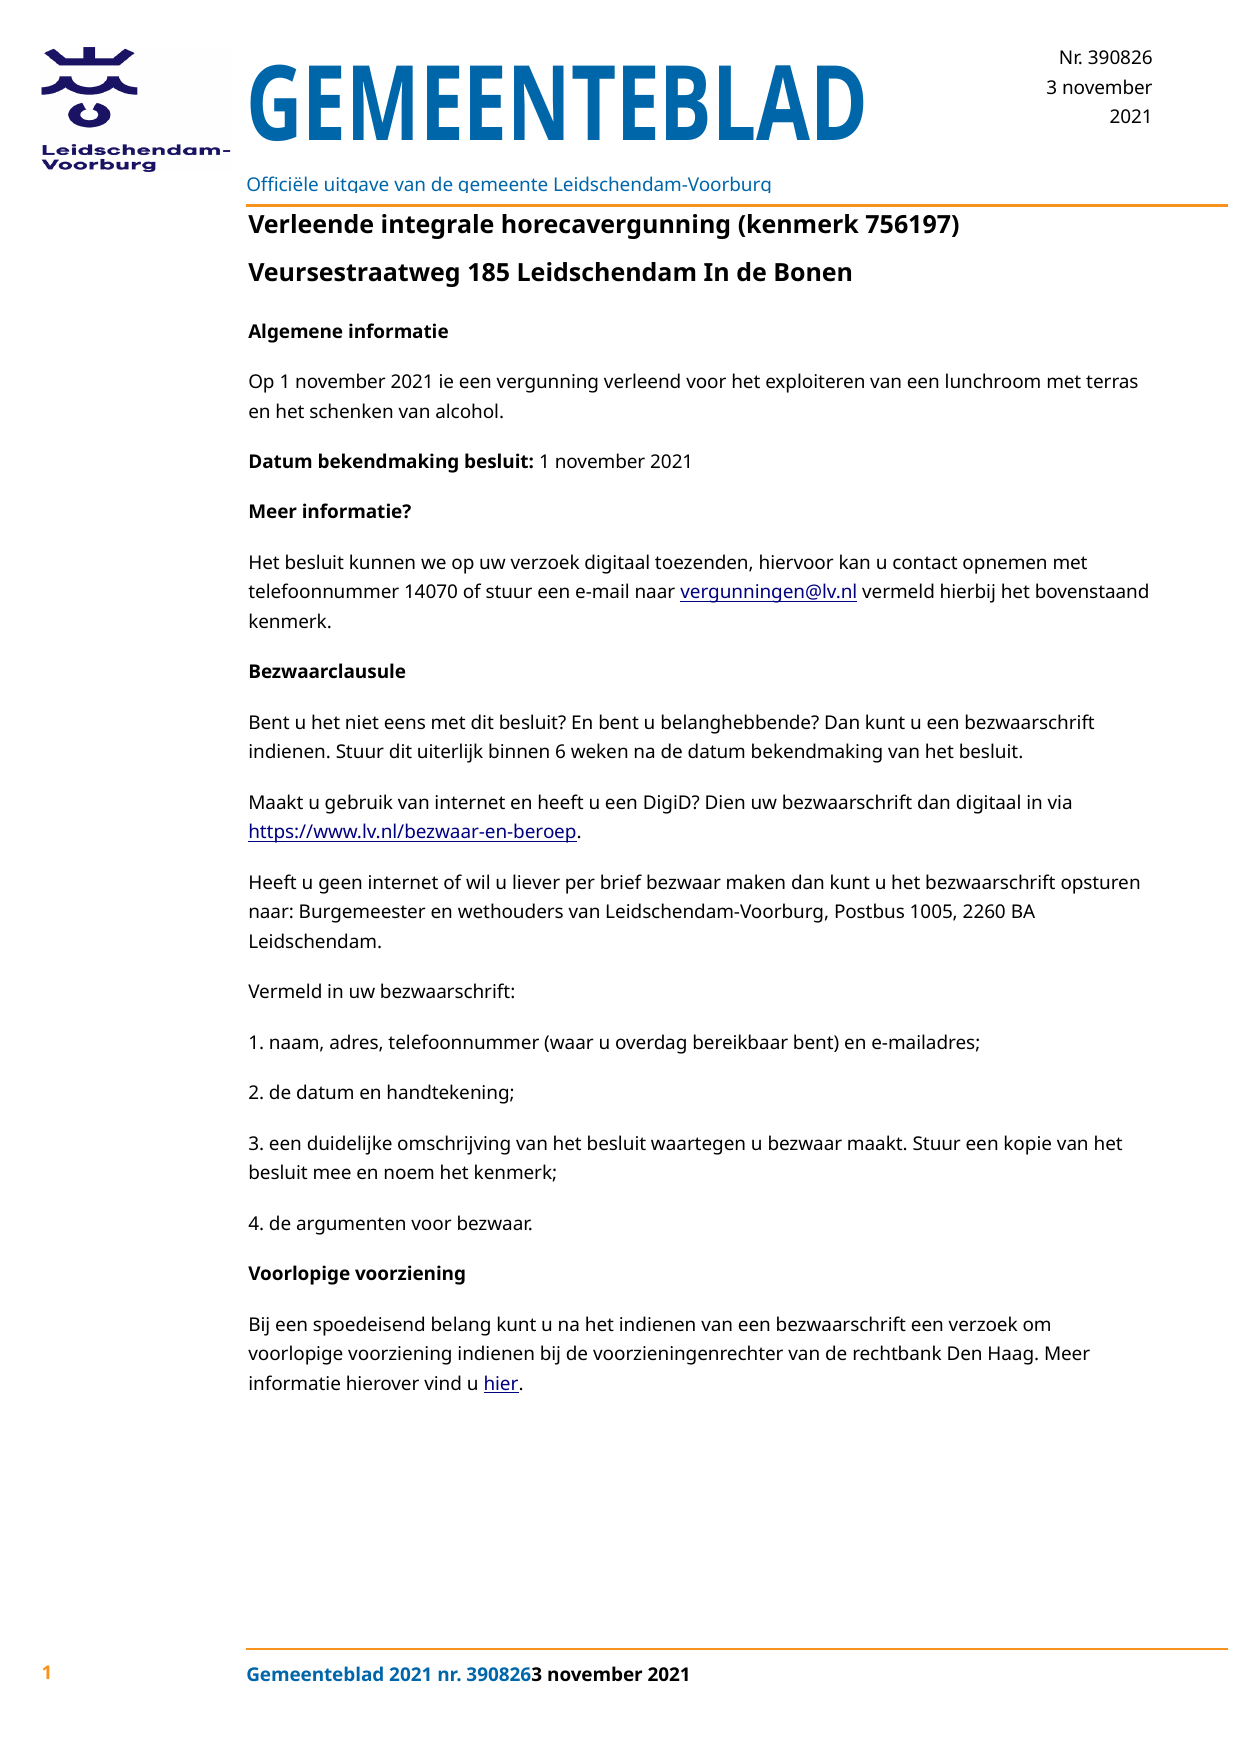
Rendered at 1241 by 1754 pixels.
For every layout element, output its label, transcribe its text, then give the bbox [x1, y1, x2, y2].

text Datum bekendmaking besluit: 1 november 2021 [248, 448, 1152, 474]
text Op 1 november 2021 ie een vergunning verleend voor het exploiteren van een lunchroom met terras en het schenken van alcohol. [248, 368, 1152, 424]
text Heeft u geen internet of wil u liever per brief bezwaar maken dan kunt u het bezwaarschrift opsturen naar: Burgemeester en wethouders van Leidschendam-Voorburg, Postbus 1005, 2260 BA Leidschendam. [248, 869, 1152, 954]
text Algemene informatie [248, 318, 1152, 344]
text Maakt u gebruik van internet en heeft u een DigiD? Dien uw bezwaarschrift dan digitaal in via https://www.lv.nl/bezwaar-en-beroep. [248, 789, 1152, 844]
text Voorlopige voorziening [248, 1260, 1152, 1286]
text Vermeld in uw bezwaarschrift: [248, 979, 1152, 1004]
text 3. een duidelijke omschrijving van het besluit waartegen u bezwaar maakt. Stuur een kopie van het besluit mee en noem het kenmerk; [248, 1130, 1152, 1185]
text 1. naam, adres, telefoonnummer (waar u overdag bereikbaar bent) en e-mailadres; [248, 1029, 1152, 1055]
text 2. de datum en handtekening; [248, 1079, 1152, 1105]
text 4. de argumenten voor bezwaar. [248, 1210, 1152, 1236]
text Bent u het niet eens met dit besluit? En bent u belanghebbende? Dan kunt u een bezwaarschrift indienen. Stuur dit uiterlijk binnen 6 weken na de datum bekendmaking van het besluit. [248, 709, 1152, 764]
text Bij een spoedeisend belang kunt u na het indienen van een bezwaarschrift een verzoek om voorlopige voorziening indienen bij de voorzieningenrechter van de rechtbank Den Haag. Meer informatie hierover vind u hier. [248, 1311, 1152, 1396]
text Verleende integrale horecavergunning (kenmerk 756197) Veursestraatweg 185 Leidschendam In de Bonen [248, 207, 1152, 288]
picture [41, 47, 231, 172]
text Bezwaarclausule [248, 659, 1152, 684]
text Meer informatie? [248, 499, 1152, 524]
text Het besluit kunnen we op uw verzoek digitaal toezenden, hiervoor kan u contact opnemen met telefoonnummer 14070 of stuur een e-mail naar vergunningen@lv.nl vermeld hierbij het bovenstaand kenmerk. [248, 549, 1152, 634]
